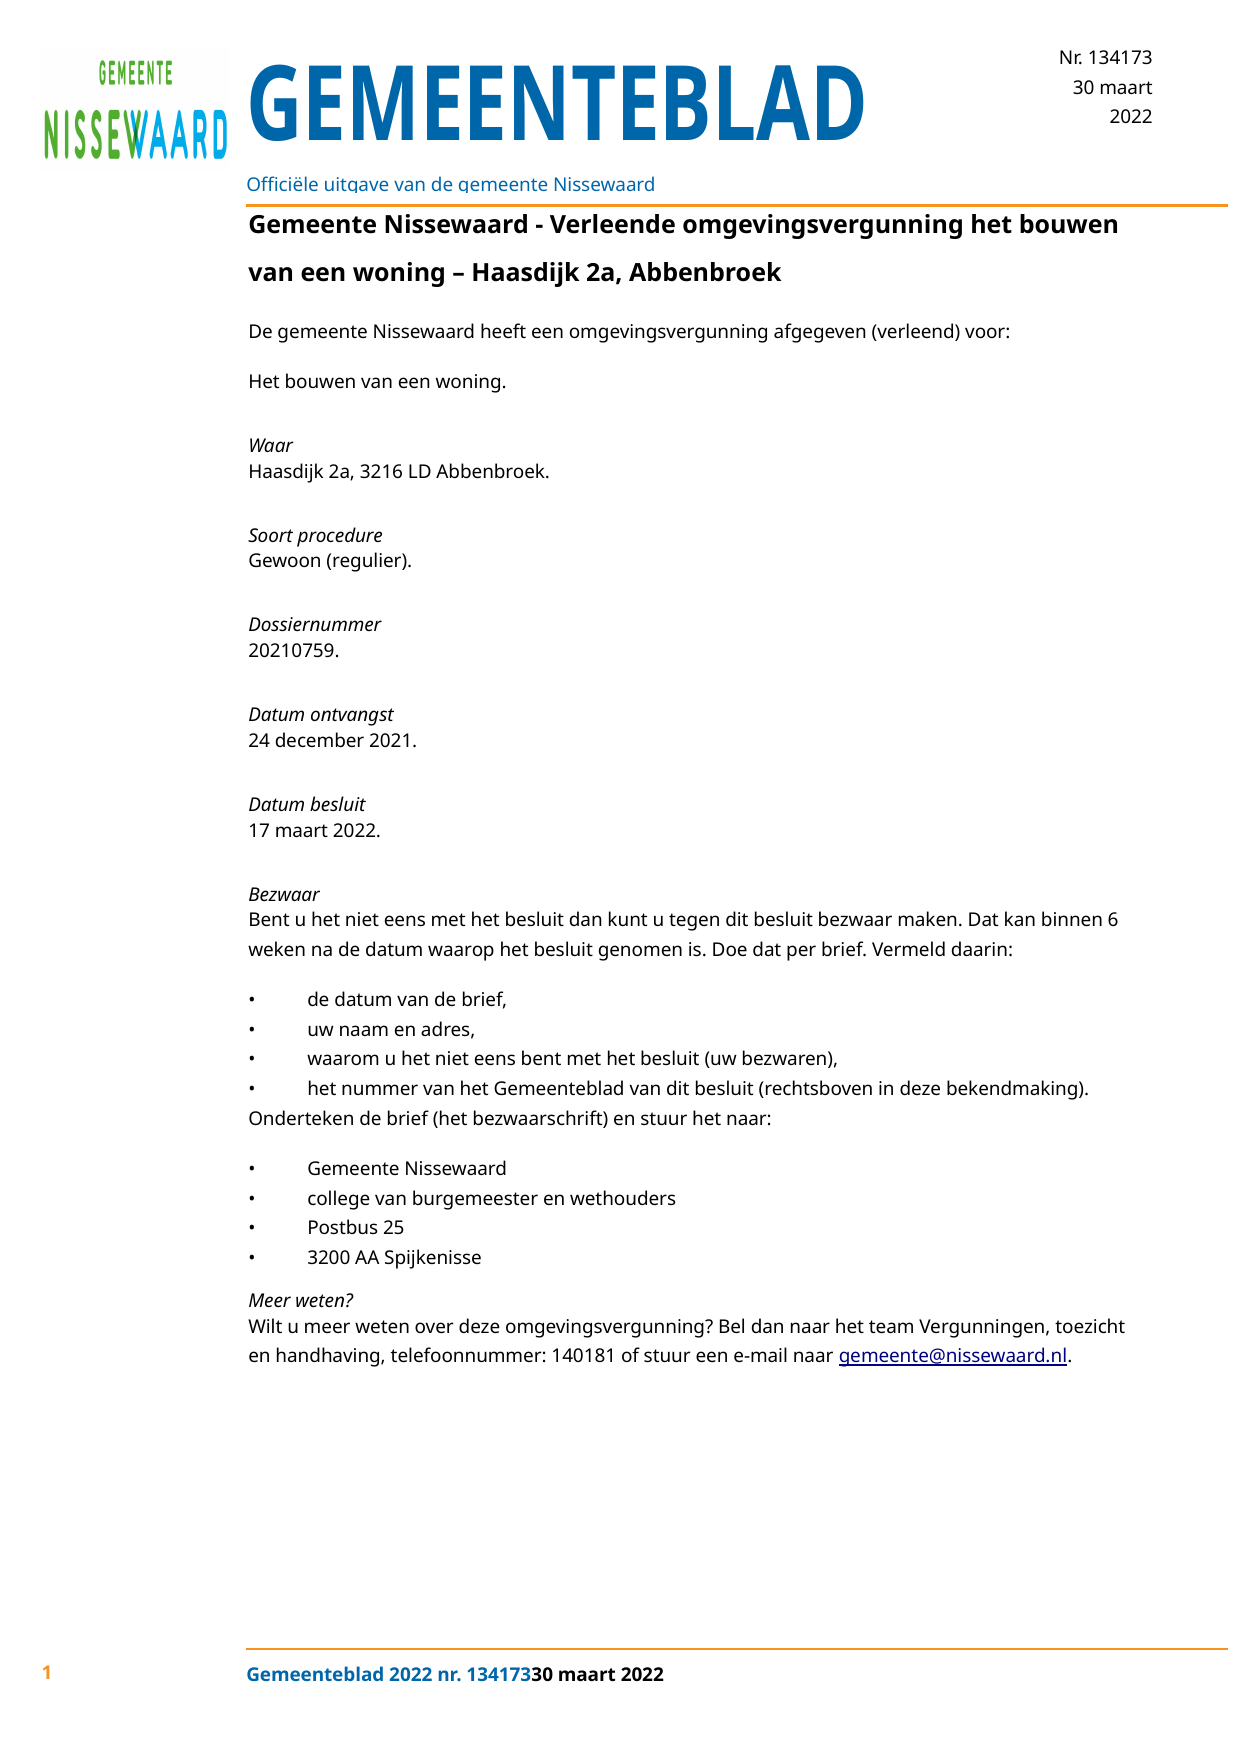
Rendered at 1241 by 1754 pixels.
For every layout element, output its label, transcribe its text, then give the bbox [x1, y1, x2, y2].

text Datum ontvangst [248, 701, 1152, 727]
text Soort procedure [248, 522, 1152, 548]
text 17 maart 2022. [248, 817, 1152, 842]
picture [41, 47, 231, 172]
text Bent u het niet eens met het besluit dan kunt u tegen dit besluit bezwaar maken. Dat kan binnen 6 weken na de datum waarop het besluit genomen is. Doe dat per brief. Vermeld daarin: [248, 906, 1152, 962]
list het nummer van het Gemeenteblad van dit besluit (rechtsboven in deze bekendmaking). [248, 1075, 1152, 1101]
list college van burgemeester en wethouders [248, 1185, 1152, 1211]
text Gewoon (regulier). [248, 548, 1152, 573]
list 3200 AA Spijkenisse [248, 1244, 1152, 1270]
text Dossiernummer [248, 612, 1152, 637]
text Haasdijk 2a, 3216 LD Abbenbroek. [248, 458, 1152, 484]
text Onderteken de brief (het bezwaarschrift) en stuur het naar: [248, 1105, 1152, 1131]
text De gemeente Nissewaard heeft een omgevingsvergunning afgegeven (verleend) voor: [248, 318, 1152, 344]
text Gemeente Nissewaard - Verleende omgevingsvergunning het bouwen van een woning – Haasdijk 2a, Abbenbroek [248, 207, 1152, 288]
list uw naam en adres, [248, 1016, 1152, 1042]
text Wilt u meer weten over deze omgevingsvergunning? Bel dan naar het team Vergunningen, toezicht en handhaving, telefoonnummer: 140181 of stuur een e-mail naar gemeente@nissewaard.nl. [248, 1313, 1152, 1368]
text Bezwaar [248, 881, 1152, 906]
text Datum besluit [248, 791, 1152, 817]
text Het bouwen van een woning. [248, 368, 1152, 394]
list waarom u het niet eens bent met het besluit (uw bezwaren), [248, 1046, 1152, 1071]
text 24 december 2021. [248, 727, 1152, 753]
list Postbus 25 [248, 1214, 1152, 1240]
list de datum van de brief, [248, 986, 1152, 1012]
list Gemeente Nissewaard [248, 1155, 1152, 1181]
text Waar [248, 432, 1152, 458]
text 20210759. [248, 637, 1152, 663]
text Meer weten? [248, 1287, 1152, 1313]
